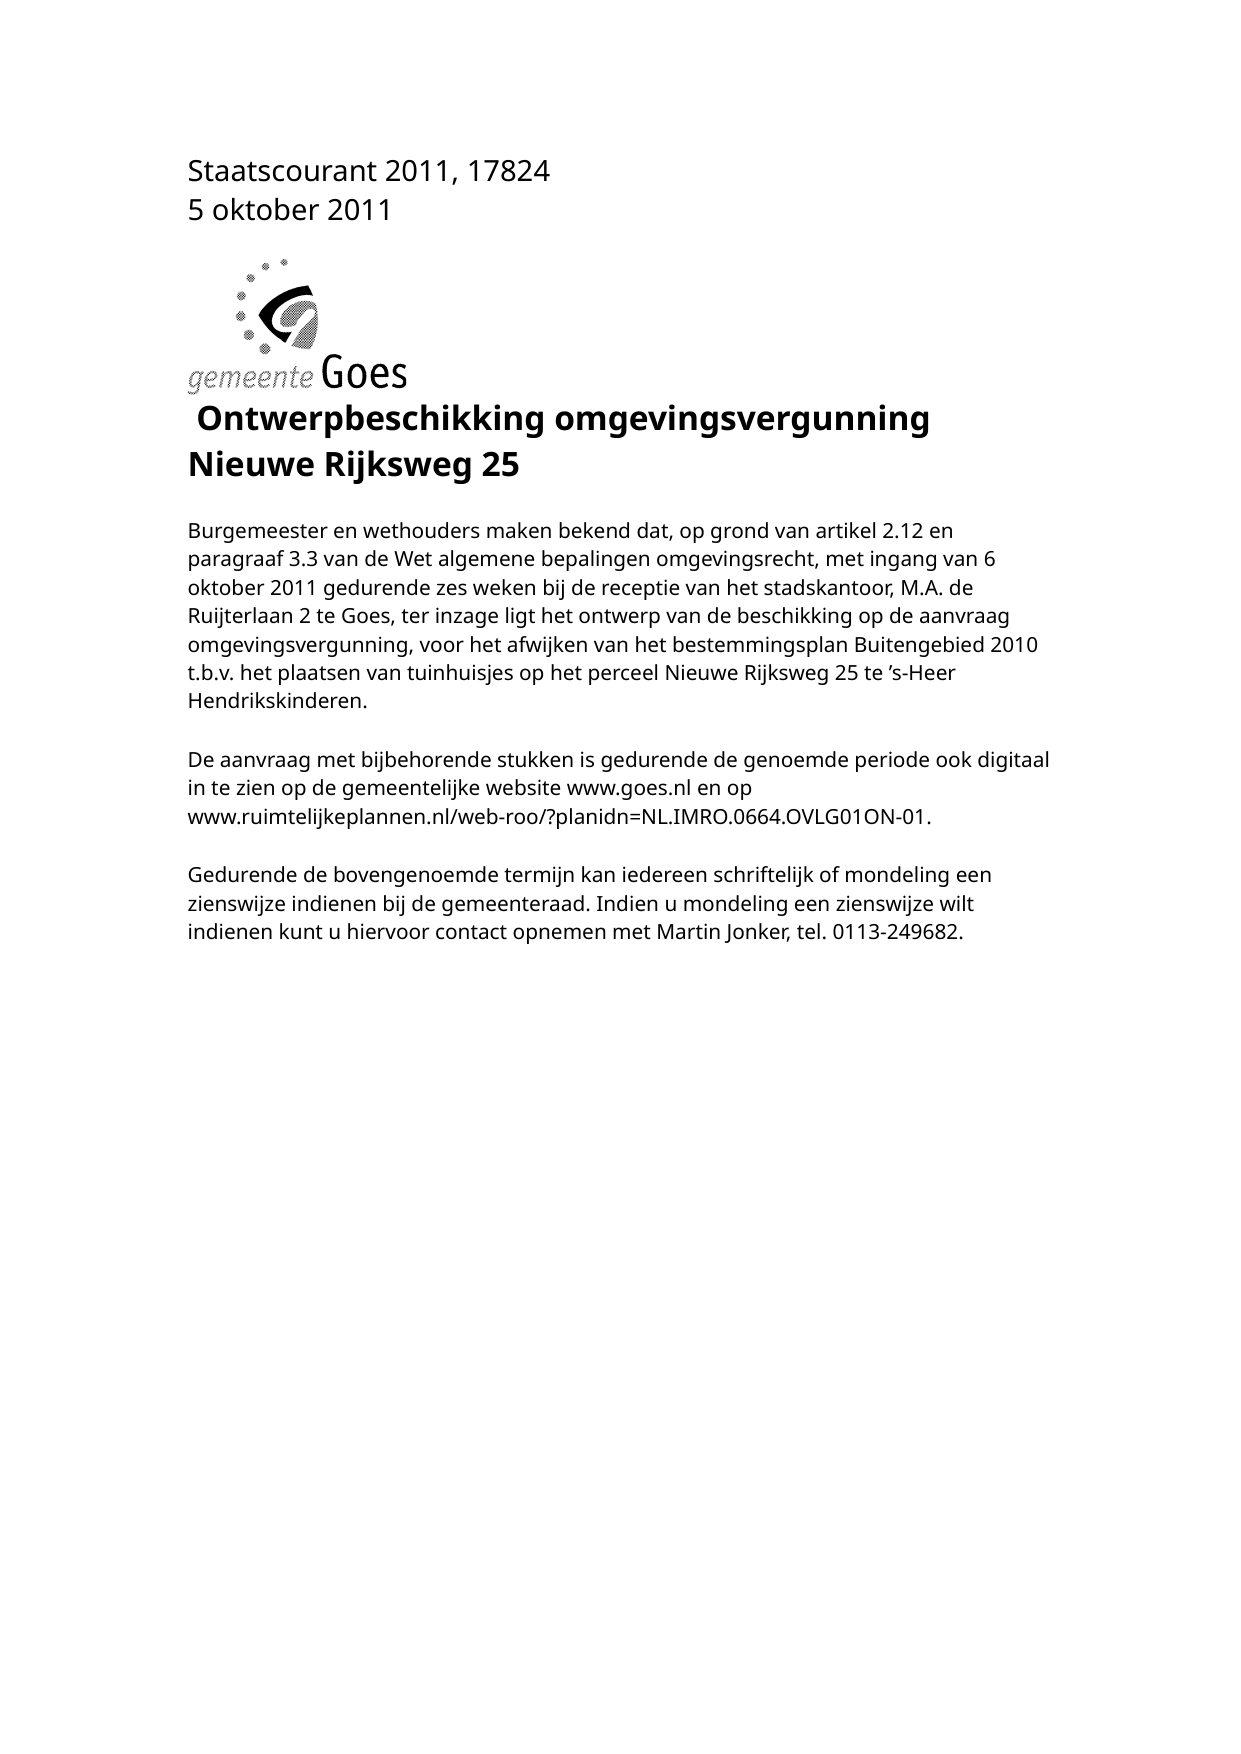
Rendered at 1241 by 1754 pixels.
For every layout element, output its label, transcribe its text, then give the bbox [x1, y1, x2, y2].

text 5 oktober 2011 [187, 190, 1053, 229]
text Staatscourant 2011, 17824 [187, 150, 1053, 190]
text Burgemeester en wethouders maken bekend dat, op grond van artikel 2.12 en paragraaf 3.3 van de Wet algemene bepalingen omgevingsrecht, met ingang van 6 oktober 2011 gedurende zes weken bij de receptie van het stadskantoor, M.A. de Ruijterlaan 2 te Goes, ter inzage ligt het ontwerp van de beschikking op de aanvraag omgevingsvergunning, voor het afwijken van het bestemmingsplan Buitengebied 2010 t.b.v. het plaatsen van tuinhuisjes op het perceel Nieuwe Rijksweg 25 te ’s-Heer Hendrikskinderen. [187, 516, 1053, 715]
subtitle Ontwerpbeschikking omgevingsvergunning Nieuwe Rijksweg 25 [187, 271, 1053, 486]
text Gedurende de bovengenoemde termijn kan iedereen schriftelijk of mondeling een zienswijze indienen bij de gemeenteraad. Indien u mondeling een zienswijze wilt indienen kunt u hiervoor contact opnemen met Martin Jonker, tel. 0113-249682. [187, 860, 1053, 946]
picture [187, 258, 407, 395]
text De aanvraag met bijbehorende stukken is gedurende de genoemde periode ook digitaal in te zien op de gemeentelijke website www.goes.nl en op www.ruimtelijkeplannen.nl/web-roo/?planidn=NL.IMRO.0664.OVLG01ON-01. [187, 745, 1053, 830]
